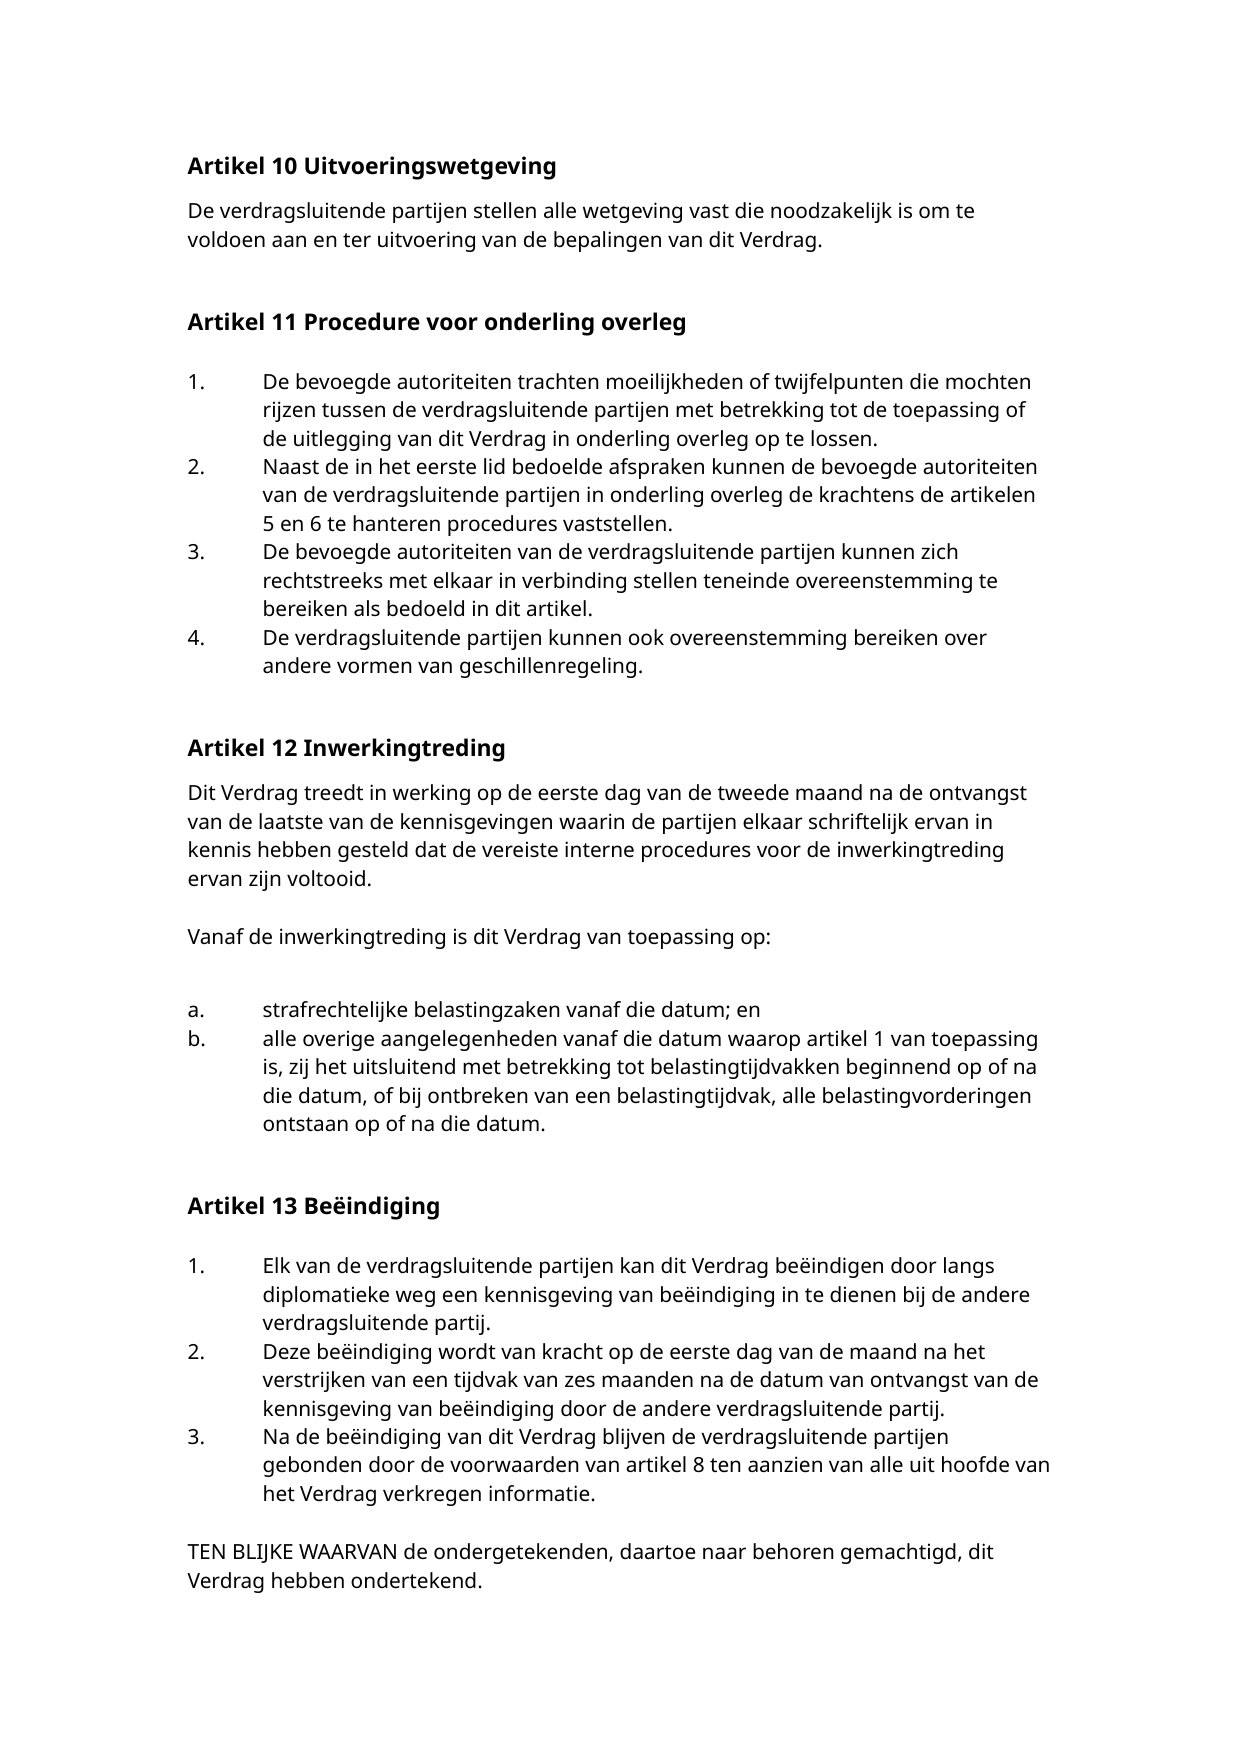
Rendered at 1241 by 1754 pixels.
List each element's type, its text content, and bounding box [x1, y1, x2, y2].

list Elk van de verdragsluitende partijen kan dit Verdrag beëindigen door langs diplomatieke weg een kennisgeving van beëindiging in te dienen bij de andere verdragsluitende partij. [187, 1252, 1053, 1337]
subtitle Artikel 12 Inwerkingtreding [187, 732, 1053, 763]
list De verdragsluitende partijen kunnen ook overeenstemming bereiken over andere vormen van geschillenregeling. [187, 623, 1053, 680]
subtitle Artikel 11 Procedure voor onderling overleg [187, 306, 1053, 337]
subtitle Artikel 10 Uitvoeringswetgeving [187, 150, 1053, 181]
list Na de beëindiging van dit Verdrag blijven de verdragsluitende partijen gebonden door de voorwaarden van artikel 8 ten aanzien van alle uit hoofde van het Verdrag verkregen informatie. [187, 1422, 1053, 1507]
list De bevoegde autoriteiten trachten moeilijkheden of twijfelpunten die mochten rijzen tussen de verdragsluitende partijen met betrekking tot de toepassing of de uitlegging van dit Verdrag in onderling overleg op te lossen. [187, 367, 1053, 452]
text Vanaf de inwerkingtreding is dit Verdrag van toepassing op: [187, 922, 1053, 951]
list Deze beëindiging wordt van kracht op de eerste dag van de maand na het verstrijken van een tijdvak van zes maanden na de datum van ontvangst van de kennisgeving van beëindiging door de andere verdragsluitende partij. [187, 1337, 1053, 1422]
text TEN BLIJKE WAARVAN de ondergetekenden, daartoe naar behoren gemachtigd, dit Verdrag hebben ondertekend. [187, 1537, 1053, 1594]
list strafrechtelijke belastingzaken vanaf die datum; en [187, 996, 1053, 1024]
list De bevoegde autoriteiten van de verdragsluitende partijen kunnen zich rechtstreeks met elkaar in verbinding stellen teneinde overeenstemming te bereiken als bedoeld in dit artikel. [187, 537, 1053, 623]
text De verdragsluitende partijen stellen alle wetgeving vast die noodzakelijk is om te voldoen aan en ter uitvoering van de bepalingen van dit Verdrag. [187, 196, 1053, 253]
list Naast de in het eerste lid bedoelde afspraken kunnen de bevoegde autoriteiten van de verdragsluitende partijen in onderling overleg de krachtens de artikelen 5 en 6 te hanteren procedures vaststellen. [187, 452, 1053, 537]
text Dit Verdrag treedt in werking op de eerste dag van de tweede maand na de ontvangst van de laatste van de kennisgevingen waarin de partijen elkaar schriftelijk ervan in kennis hebben gesteld dat de vereiste interne procedures voor de inwerkingtreding ervan zijn voltooid. [187, 778, 1053, 892]
list alle overige aangelegenheden vanaf die datum waarop artikel 1 van toepassing is, zij het uitsluitend met betrekking tot belastingtijdvakken beginnend op of na die datum, of bij ontbreken van een belastingtijdvak, alle belastingvorderingen ontstaan op of na die datum. [187, 1024, 1053, 1138]
subtitle Artikel 13 Beëindiging [187, 1190, 1053, 1222]
